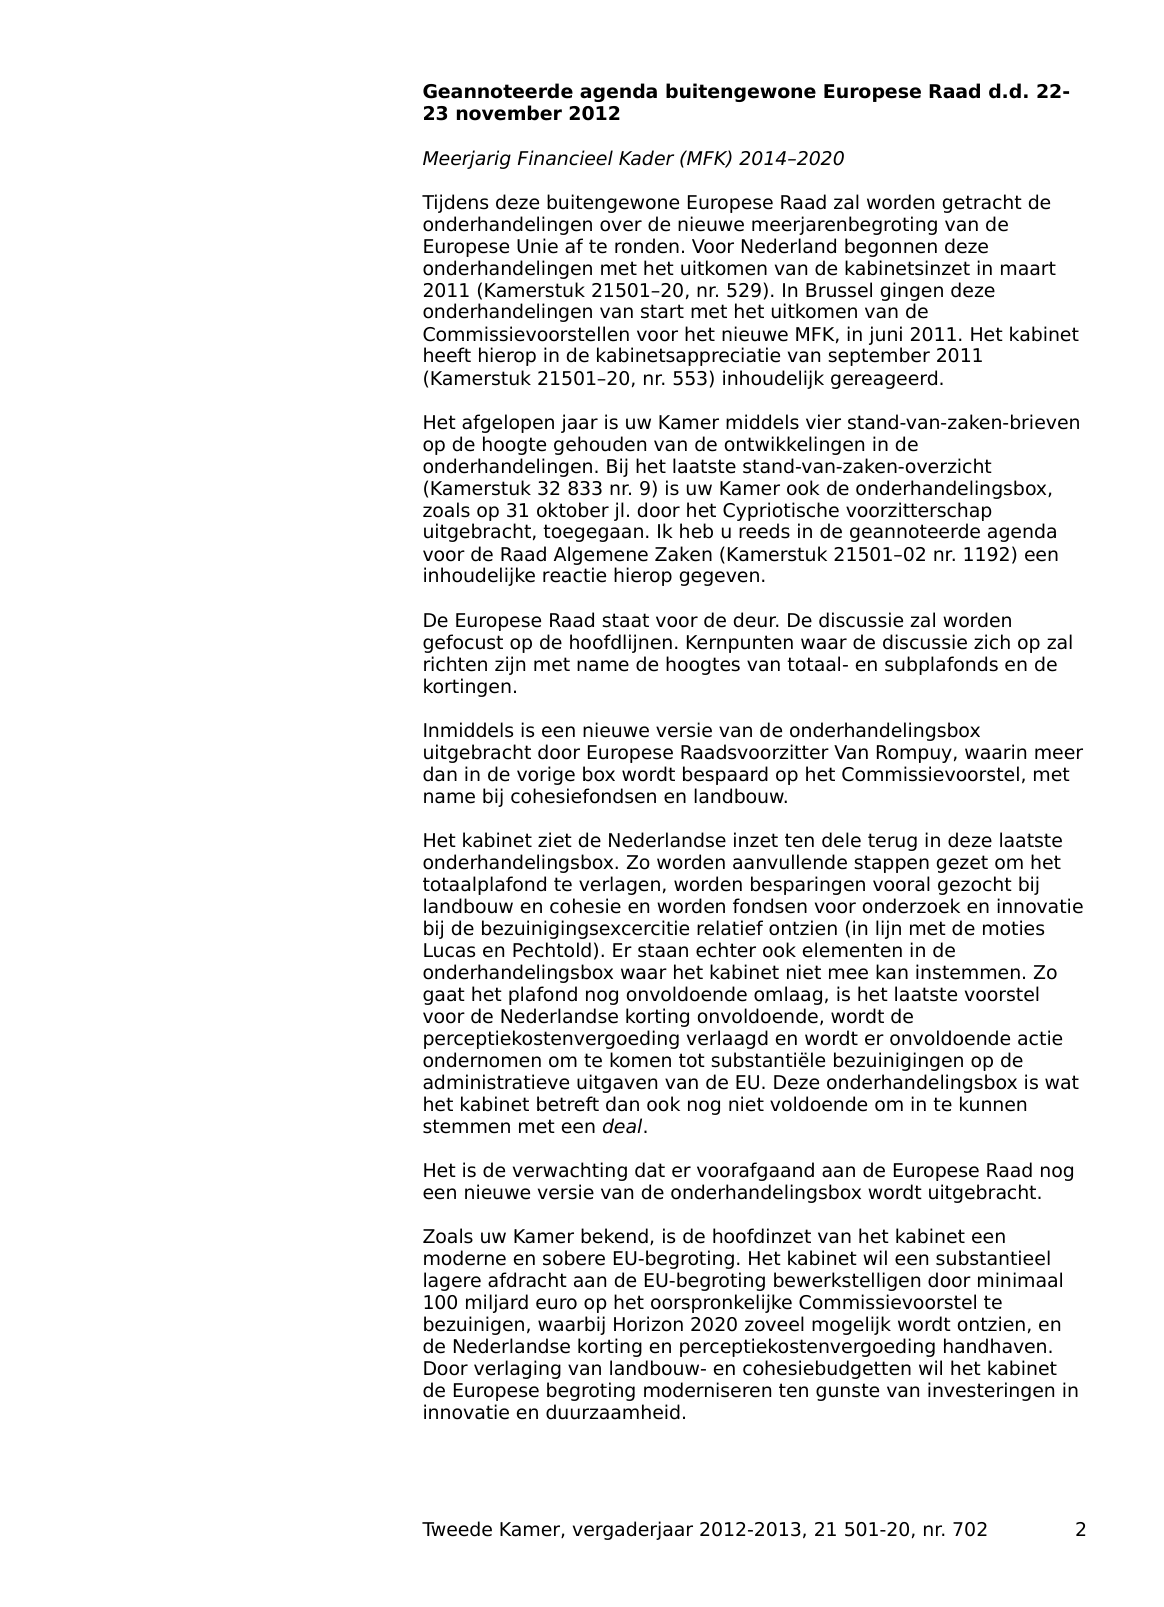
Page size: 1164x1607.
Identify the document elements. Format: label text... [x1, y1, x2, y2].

text Inmiddels is een nieuwe versie van de onderhandelingsbox uitgebracht door Europese Raadsvoorzitter Van Rompuy, waarin meer dan in de vorige box wordt bespaard op het Commissievoorstel, met name bij cohesiefondsen en landbouw. [422, 720, 1087, 808]
subtitle Geannoteerde agenda buitengewone Europese Raad d.d. 22-23 november 2012 [422, 81, 1087, 125]
text Zoals uw Kamer bekend, is de hoofdinzet van het kabinet een moderne en sobere EU-begroting. Het kabinet wil een substantieel lagere afdracht aan de EU-begroting bewerkstelligen door minimaal 100 miljard euro op het oorspronkelijke Commissievoorstel te bezuinigen, waarbij Horizon 2020 zoveel mogelijk wordt ontzien, en de Nederlandse korting en perceptiekostenvergoeding handhaven. Door verlaging van landbouw- en cohesiebudgetten wil het kabinet de Europese begroting moderniseren ten gunste van investeringen in innovatie en duurzaamheid. [422, 1226, 1087, 1424]
text Het kabinet ziet de Nederlandse inzet ten dele terug in deze laatste onderhandelingsbox. Zo worden aanvullende stappen gezet om het totaalplafond te verlagen, worden besparingen vooral gezocht bij landbouw en cohesie en worden fondsen voor onderzoek en innovatie bij de bezuinigingsexcercitie relatief ontzien (in lijn met de moties Lucas en Pechtold). Er staan echter ook elementen in de onderhandelingsbox waar het kabinet niet mee kan instemmen. Zo gaat het plafond nog onvoldoende omlaag, is het laatste voorstel voor de Nederlandse korting onvoldoende, wordt de perceptiekostenvergoeding verlaagd en wordt er onvoldoende actie ondernomen om te komen tot substantiële bezuinigingen op de administratieve uitgaven van de EU. Deze onderhandelingsbox is wat het kabinet betreft dan ook nog niet voldoende om in te kunnen stemmen met een deal. [422, 830, 1087, 1137]
text Het afgelopen jaar is uw Kamer middels vier stand-van-zaken-brieven op de hoogte gehouden van de ontwikkelingen in de onderhandelingen. Bij het laatste stand-van-zaken-overzicht (Kamerstuk 32 833 nr. 9) is uw Kamer ook de onderhandelingsbox, zoals op 31 oktober jl. door het Cypriotische voorzitterschap uitgebracht, toegegaan. Ik heb u reeds in de geannoteerde agenda voor de Raad Algemene Zaken (Kamerstuk 21501–02 nr. 1192) een inhoudelijke reactie hierop gegeven. [422, 412, 1087, 587]
text Het is de verwachting dat er voorafgaand aan de Europese Raad nog een nieuwe versie van de onderhandelingsbox wordt uitgebracht. [422, 1160, 1087, 1204]
text De Europese Raad staat voor de deur. De discussie zal worden gefocust op de hoofdlijnen. Kernpunten waar de discussie zich op zal richten zijn met name de hoogtes van totaal- en subplafonds en de kortingen. [422, 609, 1087, 697]
text Tijdens deze buitengewone Europese Raad zal worden getracht de onderhandelingen over de nieuwe meerjarenbegroting van de Europese Unie af te ronden. Voor Nederland begonnen deze onderhandelingen met het uitkomen van de kabinetsinzet in maart 2011 (Kamerstuk 21501–20, nr. 529). In Brussel gingen deze onderhandelingen van start met het uitkomen van de Commissievoorstellen voor het nieuwe MFK, in juni 2011. Het kabinet heeft hierop in de kabinetsappreciatie van september 2011 (Kamerstuk 21501–20, nr. 553) inhoudelijk gereageerd. [422, 192, 1087, 389]
subtitle Meerjarig Financieel Kader (MFK) 2014–2020 [422, 147, 1087, 169]
